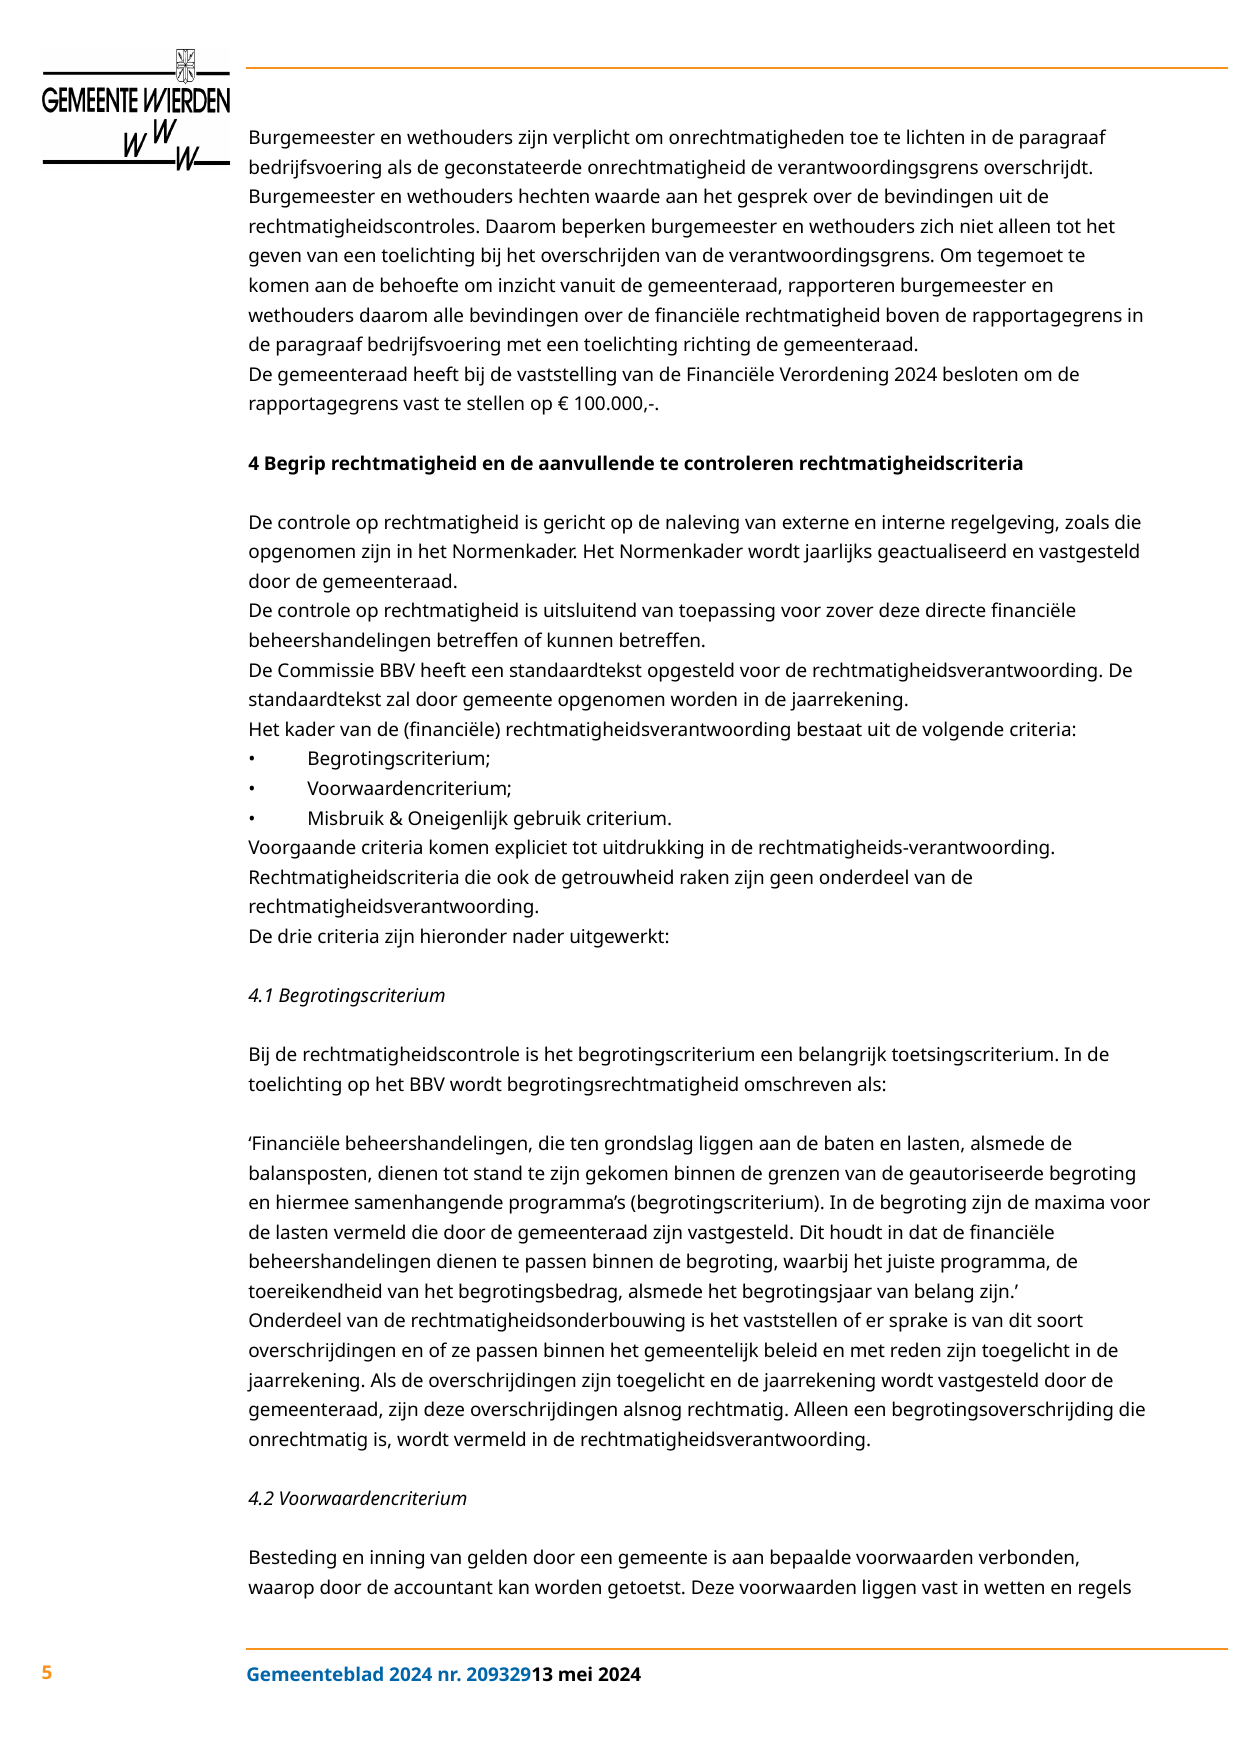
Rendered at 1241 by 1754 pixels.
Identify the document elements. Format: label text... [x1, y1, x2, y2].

text De drie criteria zijn hieronder nader uitgewerkt: [248, 923, 1152, 949]
text 4.1 Begrotingscriterium [248, 982, 1152, 1008]
text De controle op rechtmatigheid is uitsluitend van toepassing voor zover deze directe financiële beheershandelingen betreffen of kunnen betreffen. [248, 598, 1152, 653]
text ‘Financiële beheershandelingen, die ten grondslag liggen aan de baten en lasten, alsmede de balansposten, dienen tot stand te zijn gekomen binnen de grenzen van de geautoriseerde begroting en hiermee samenhangende programma’s (begrotingscriterium). In de begroting zijn de maxima voor de lasten vermeld die door de gemeenteraad zijn vastgesteld. Dit houdt in dat de financiële beheershandelingen dienen te passen binnen de begroting, waarbij het juiste programma, de toereikendheid van het begrotingsbedrag, alsmede het begrotingsjaar van belang zijn.’ [248, 1130, 1152, 1304]
text Bij de rechtmatigheidscontrole is het begrotingscriterium een belangrijk toetsingscriterium. In de toelichting op het BBV wordt begrotingsrechtmatigheid omschreven als: [248, 1041, 1152, 1097]
text Burgemeester en wethouders hechten waarde aan het gesprek over de bevindingen uit de rechtmatigheidscontroles. Daarom beperken burgemeester en wethouders zich niet alleen tot het geven van een toelichting bij het overschrijden van de verantwoordingsgrens. Om tegemoet te komen aan de behoefte om inzicht vanuit de gemeenteraad, rapporteren burgemeester en wethouders daarom alle bevindingen over de financiële rechtmatigheid boven de rapportagegrens in de paragraaf bedrijfsvoering met een toelichting richting de gemeenteraad. [248, 183, 1152, 357]
text De gemeenteraad heeft bij de vaststelling van de Financiële Verordening 2024 besloten om de rapportagegrens vast te stellen op € 100.000,-. [248, 361, 1152, 416]
text Burgemeester en wethouders zijn verplicht om onrechtmatigheden toe te lichten in de paragraaf bedrijfsvoering als de geconstateerde onrechtmatigheid de verantwoordingsgrens overschrijdt. [248, 124, 1152, 180]
text De controle op rechtmatigheid is gericht op de naleving van externe en interne regelgeving, zoals die opgenomen zijn in het Normenkader. Het Normenkader wordt jaarlijks geactualiseerd en vastgesteld door de gemeenteraad. [248, 509, 1152, 594]
list Voorwaardencriterium; [248, 775, 1152, 801]
picture [41, 47, 231, 172]
text De Commissie BBV heeft een standaardtekst opgesteld voor de rechtmatigheidsverantwoording. De standaardtekst zal door gemeente opgenomen worden in de jaarrekening. [248, 657, 1152, 712]
list Begrotingscriterium; [248, 746, 1152, 771]
text Voorgaande criteria komen expliciet tot uitdrukking in de rechtmatigheids-verantwoording. Rechtmatigheidscriteria die ook de getrouwheid raken zijn geen onderdeel van de rechtmatigheidsverantwoording. [248, 834, 1152, 919]
text Besteding en inning van gelden door een gemeente is aan bepaalde voorwaarden verbonden, waarop door de accountant kan worden getoetst. Deze voorwaarden liggen vast in wetten en regels [248, 1544, 1152, 1600]
text Onderdeel van de rechtmatigheidsonderbouwing is het vaststellen of er sprake is van dit soort overschrijdingen en of ze passen binnen het gemeentelijk beleid en met reden zijn toegelicht in de jaarrekening. Als de overschrijdingen zijn toegelicht en de jaarrekening wordt vastgesteld door de gemeenteraad, zijn deze overschrijdingen alsnog rechtmatig. Alleen een begrotingsoverschrijding die onrechtmatig is, wordt vermeld in de rechtmatigheidsverantwoording. [248, 1308, 1152, 1452]
text 4 Begrip rechtmatigheid en de aanvullende te controleren rechtmatigheidscriteria [248, 450, 1152, 476]
text 4.2 Voorwaardencriterium [248, 1485, 1152, 1511]
list Misbruik & Oneigenlijk gebruik criterium. [248, 805, 1152, 831]
text Het kader van de (financiële) rechtmatigheidsverantwoording bestaat uit de volgende criteria: [248, 716, 1152, 742]
